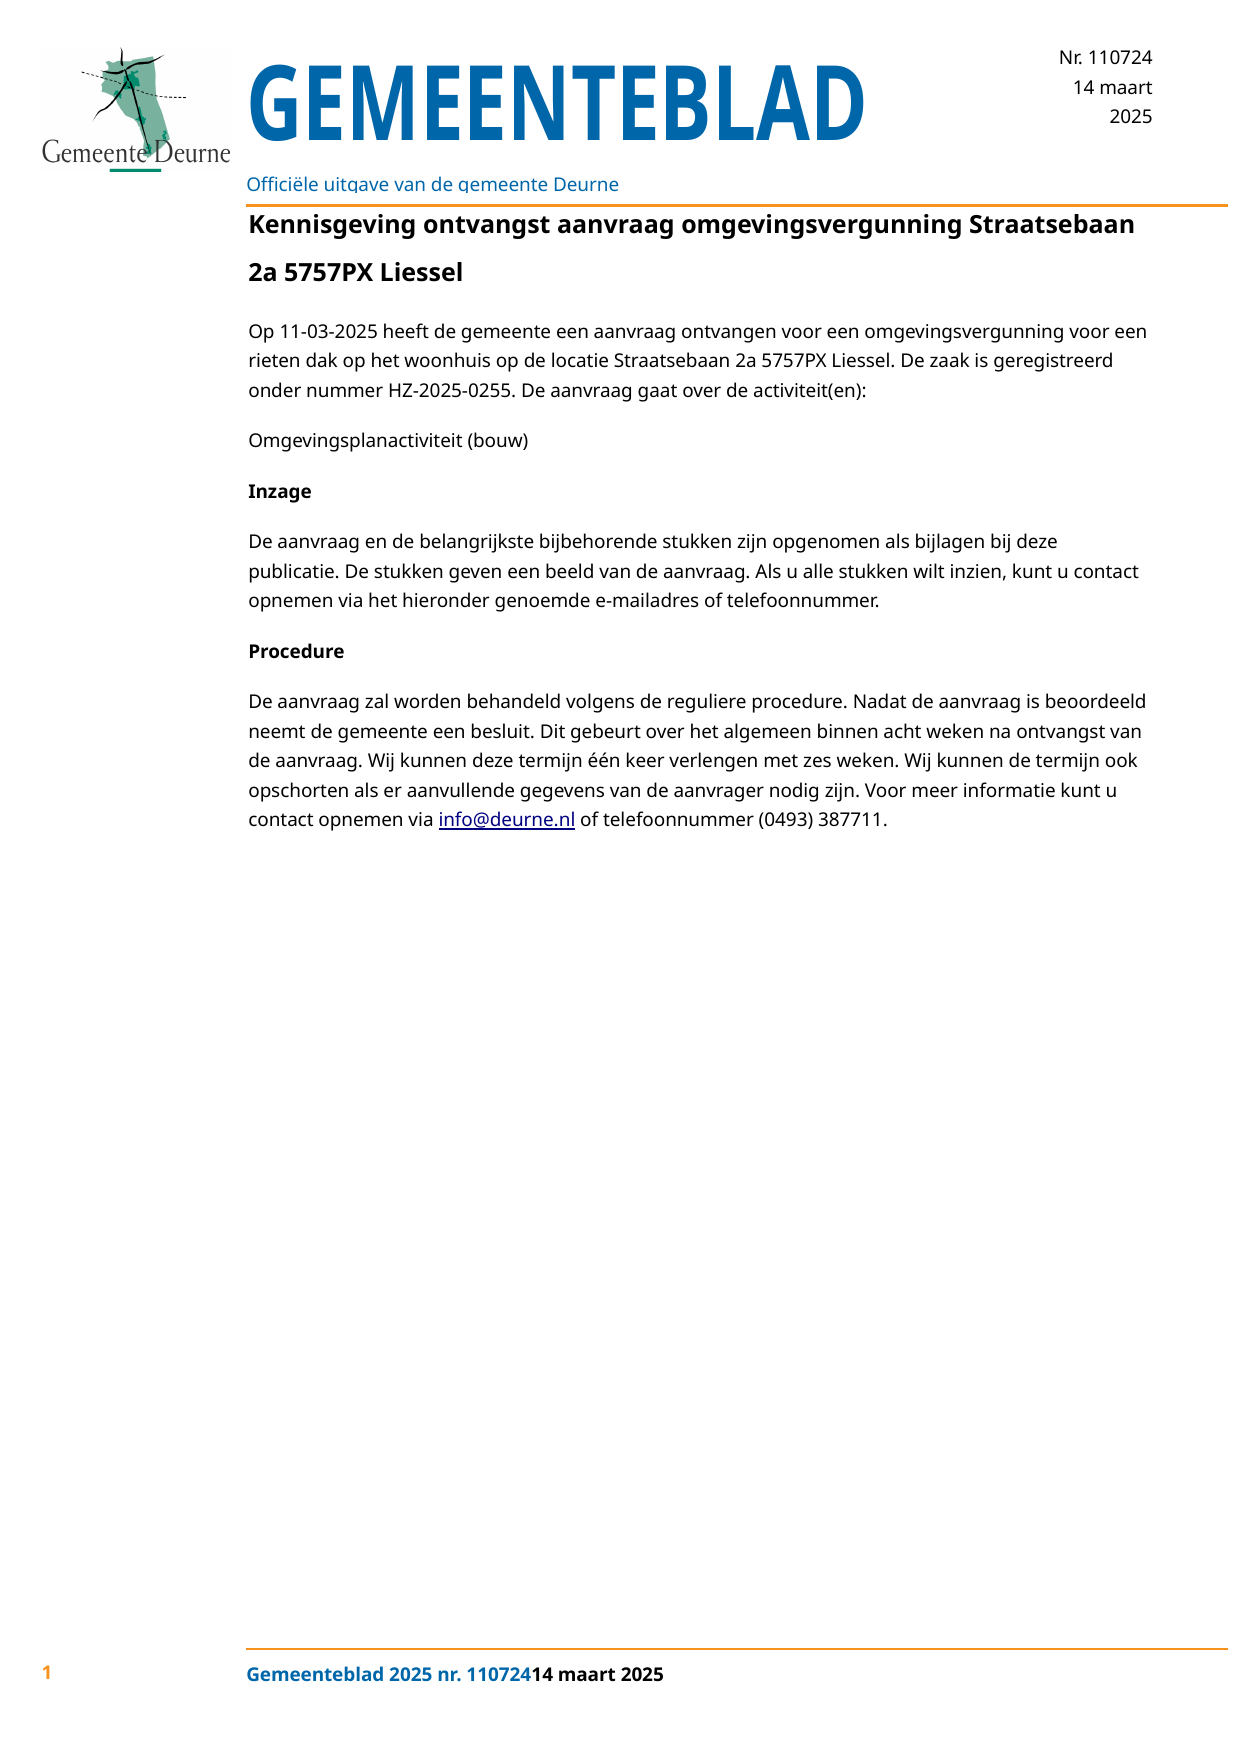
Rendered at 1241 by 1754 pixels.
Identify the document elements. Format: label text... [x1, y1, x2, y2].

text Kennisgeving ontvangst aanvraag omgevingsvergunning Straatsebaan 2a 5757PX Liessel [248, 207, 1152, 288]
text Op 11-03-2025 heeft de gemeente een aanvraag ontvangen voor een omgevingsvergunning voor een rieten dak op het woonhuis op de locatie Straatsebaan 2a 5757PX Liessel. De zaak is geregistreerd onder nummer HZ-2025-0255. De aanvraag gaat over de activiteit(en): [248, 318, 1152, 403]
text De aanvraag en de belangrijkste bijbehorende stukken zijn opgenomen als bijlagen bij deze publicatie. De stukken geven een beeld van de aanvraag. Als u alle stukken wilt inzien, kunt u contact opnemen via het hieronder genoemde e-mailadres of telefoonnummer. [248, 528, 1152, 613]
text Inzage [248, 478, 1152, 504]
text De aanvraag zal worden behandeld volgens de reguliere procedure. Nadat de aanvraag is beoordeeld neemt de gemeente een besluit. Dit gebeurt over het algemeen binnen acht weken na ontvangst van de aanvraag. Wij kunnen deze termijn één keer verlengen met zes weken. Wij kunnen de termijn ook opschorten als er aanvullende gegevens van de aanvrager nodig zijn. Voor meer informatie kunt u contact opnemen via info@deurne.nl of telefoonnummer (0493) 387711. [248, 688, 1152, 832]
text Procedure [248, 638, 1152, 664]
picture [41, 47, 231, 172]
text Omgevingsplanactiviteit (bouw) [248, 427, 1152, 453]
